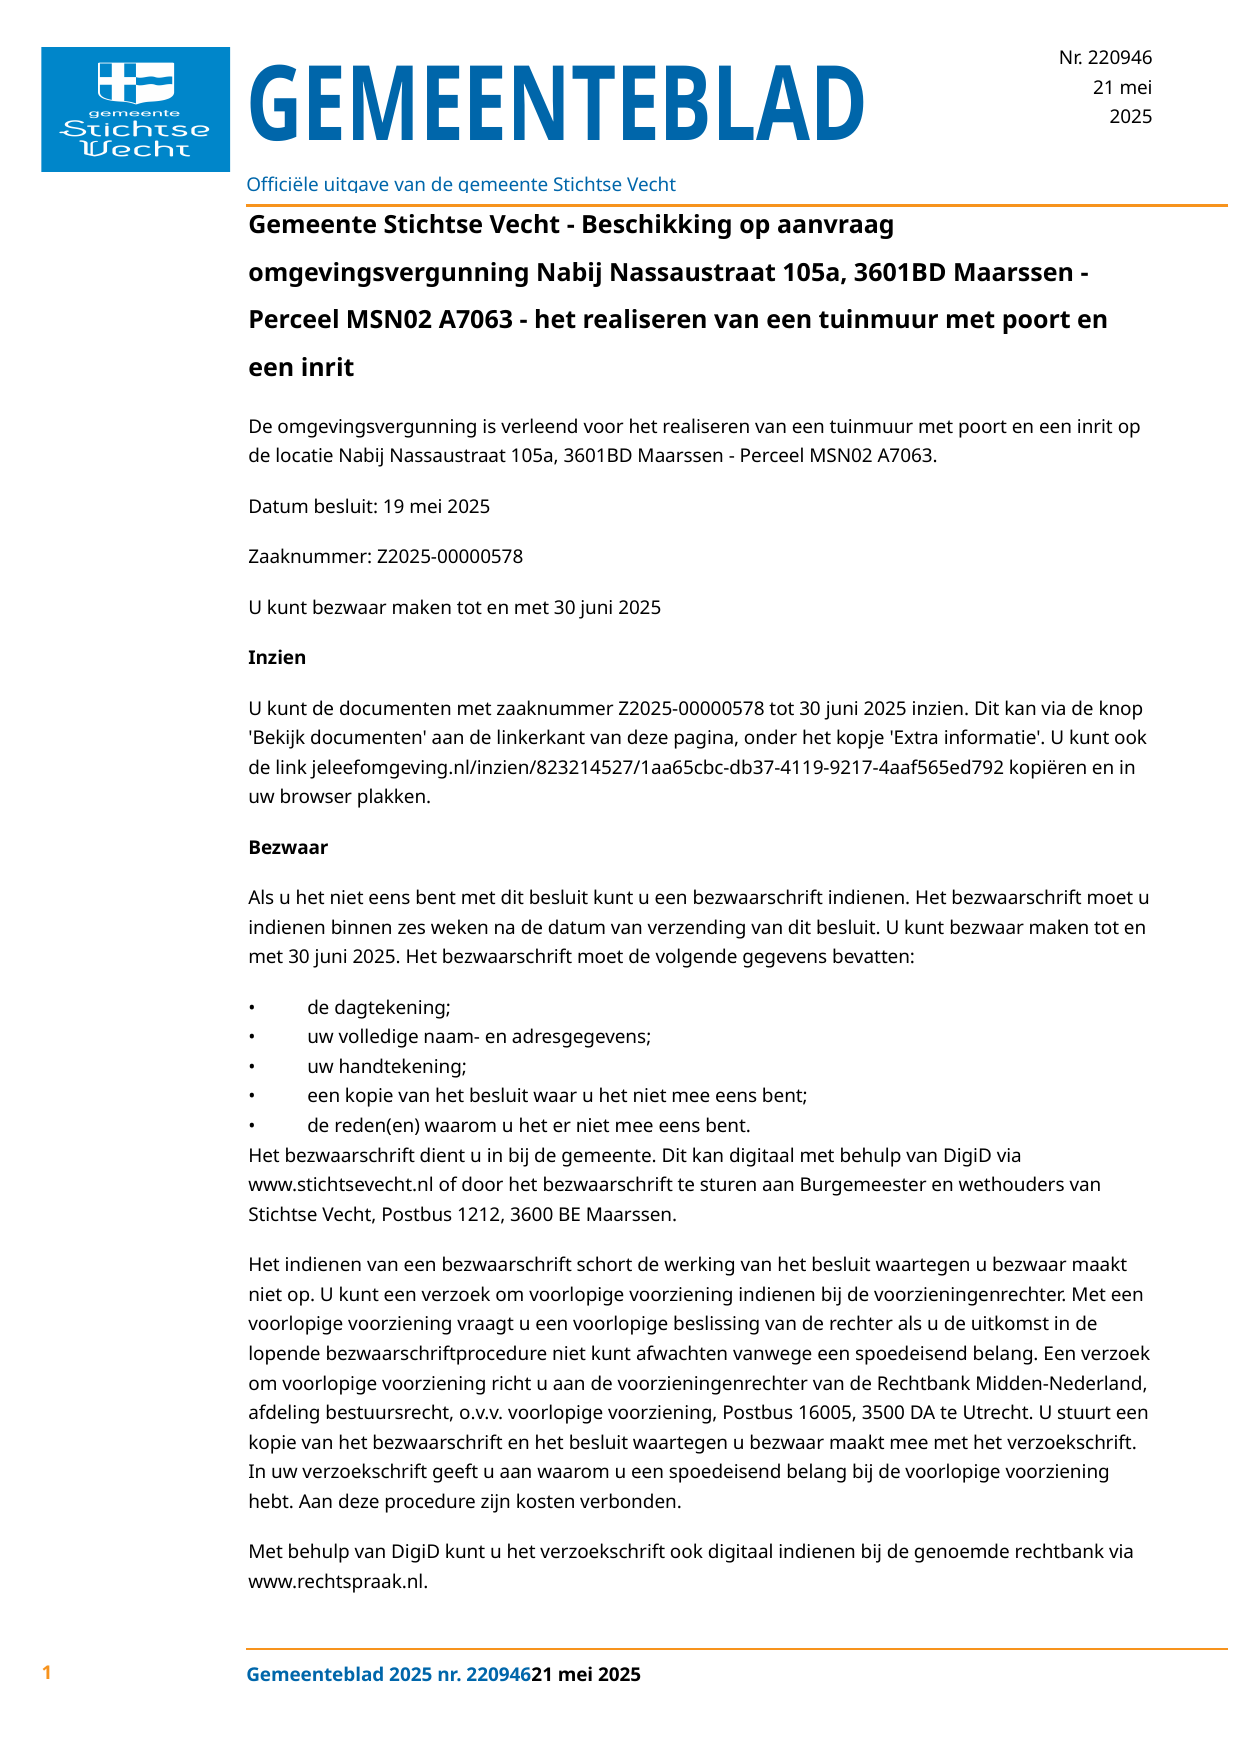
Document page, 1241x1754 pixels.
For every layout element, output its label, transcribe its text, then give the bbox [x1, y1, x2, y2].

text Met behulp van DigiD kunt u het verzoekschrift ook digitaal indienen bij de genoemde rechtbank via www.rechtspraak.nl. [248, 1538, 1152, 1594]
list uw handtekening; [248, 1053, 1152, 1079]
text Bezwaar [248, 834, 1152, 860]
text Het bezwaarschrift dient u in bij de gemeente. Dit kan digitaal met behulp van DigiD via www.stichtsevecht.nl of door het bezwaarschrift te sturen aan Burgemeester en wethouders van Stichtse Vecht, Postbus 1212, 3600 BE Maarssen. [248, 1142, 1152, 1227]
list uw volledige naam- en adresgegevens; [248, 1023, 1152, 1049]
text De omgevingsvergunning is verleend voor het realiseren van een tuinmuur met poort en een inrit op de locatie Nabij Nassaustraat 105a, 3601BD Maarssen - Perceel MSN02 A7063. [248, 413, 1152, 468]
text Inzien [248, 644, 1152, 670]
text Zaaknummer: Z2025-00000578 [248, 543, 1152, 569]
text U kunt bezwaar maken tot en met 30 juni 2025 [248, 594, 1152, 620]
list een kopie van het besluit waar u het niet mee eens bent; [248, 1083, 1152, 1108]
text Als u het niet eens bent met dit besluit kunt u een bezwaarschrift indienen. Het bezwaarschrift moet u indienen binnen zes weken na de datum van verzending van dit besluit. U kunt bezwaar maken tot en met 30 juni 2025. Het bezwaarschrift moet de volgende gegevens bevatten: [248, 884, 1152, 969]
list de reden(en) waarom u het er niet mee eens bent. [248, 1112, 1152, 1138]
list de dagtekening; [248, 994, 1152, 1020]
text Datum besluit: 19 mei 2025 [248, 493, 1152, 519]
text Het indienen van een bezwaarschrift schort de werking van het besluit waartegen u bezwaar maakt niet op. U kunt een verzoek om voorlopige voorziening indienen bij de voorzieningenrechter. Met een voorlopige voorziening vraagt u een voorlopige beslissing van de rechter als u de uitkomst in de lopende bezwaarschriftprocedure niet kunt afwachten vanwege een spoedeisend belang. Een verzoek om voorlopige voorziening richt u aan de voorzieningenrechter van de Rechtbank Midden-Nederland, afdeling bestuursrecht, o.v.v. voorlopige voorziening, Postbus 16005, 3500 DA te Utrecht. U stuurt een kopie van het bezwaarschrift en het besluit waartegen u bezwaar maakt mee met het verzoekschrift. In uw verzoekschrift geeft u aan waarom u een spoedeisend belang bij de voorlopige voorziening hebt. Aan deze procedure zijn kosten verbonden. [248, 1251, 1152, 1514]
picture [137, 63, 174, 103]
text U kunt de documenten met zaaknummer Z2025-00000578 tot 30 juni 2025 inzien. Dit kan via de knop 'Bekijk documenten' aan de linkerkant van deze pagina, onder het kopje 'Extra informatie'. U kunt ook de link jeleefomgeving.nl/inzien/823214527/1aa65cbc-db37-4119-9217-4aaf565ed792 kopiëren en in uw browser plakken. [248, 695, 1152, 809]
text Gemeente Stichtse Vecht - Beschikking op aanvraag omgevingsvergunning Nabij Nassaustraat 105a, 3601BD Maarssen - Perceel MSN02 A7063 - het realiseren van een tuinmuur met poort en een inrit [248, 207, 1152, 384]
picture [99, 63, 135, 101]
